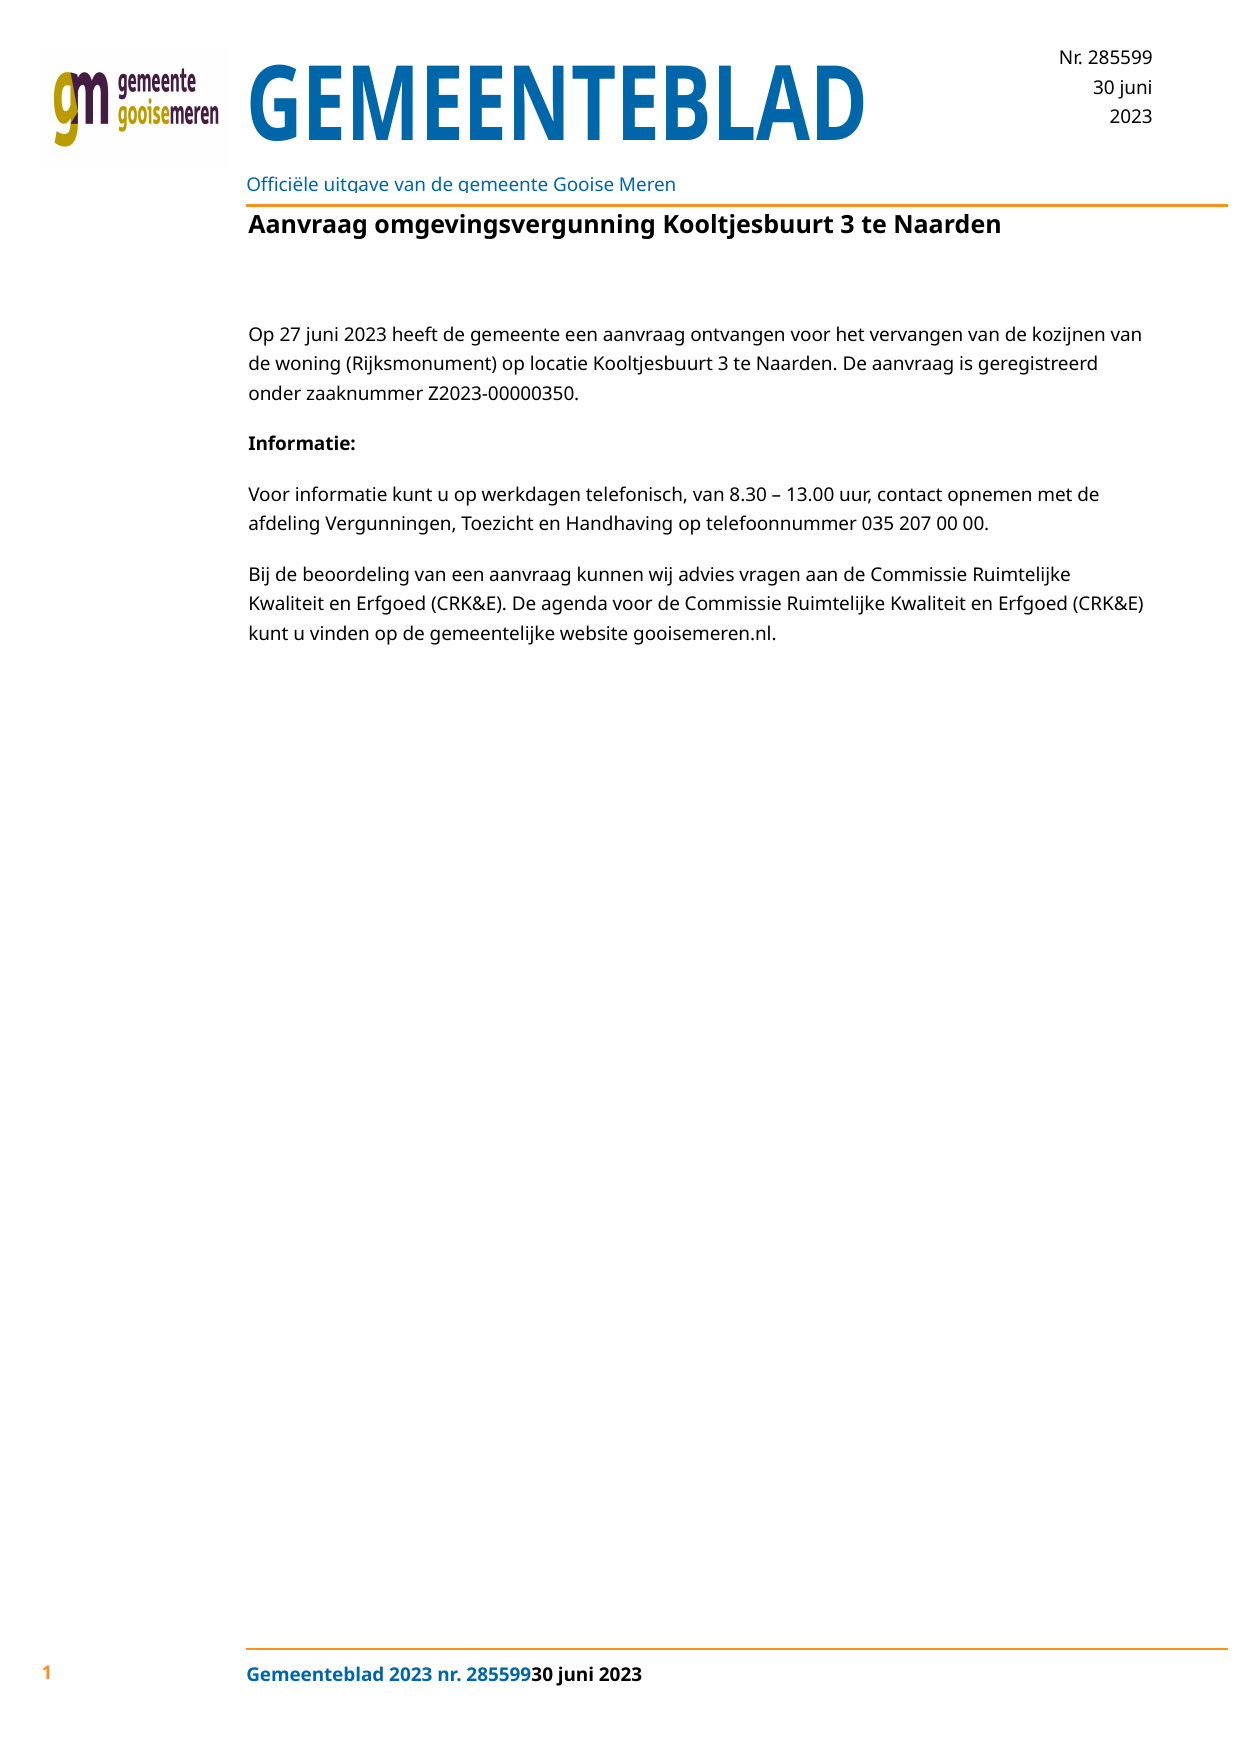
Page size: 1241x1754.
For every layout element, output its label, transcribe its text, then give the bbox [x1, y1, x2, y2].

text Bij de beoordeling van een aanvraag kunnen wij advies vragen aan de Commissie Ruimtelijke Kwaliteit en Erfgoed (CRK&E). De agenda voor de Commissie Ruimtelijke Kwaliteit en Erfgoed (CRK&E) kunt u vinden op de gemeentelijke website gooisemeren.nl. [248, 561, 1152, 646]
text Informatie: [248, 430, 1152, 456]
text Aanvraag omgevingsvergunning Kooltjesbuurt 3 te Naarden [248, 207, 1152, 241]
picture [41, 47, 231, 172]
text Op 27 juni 2023 heeft de gemeente een aanvraag ontvangen voor het vervangen van de kozijnen van de woning (Rijksmonument) op locatie Kooltjesbuurt 3 te Naarden. De aanvraag is geregistreerd onder zaaknummer Z2023-00000350. [248, 321, 1152, 406]
text Voor informatie kunt u op werkdagen telefonisch, van 8.30 – 13.00 uur, contact opnemen met de afdeling Vergunningen, Toezicht en Handhaving op telefoonnummer 035 207 00 00. [248, 481, 1152, 536]
